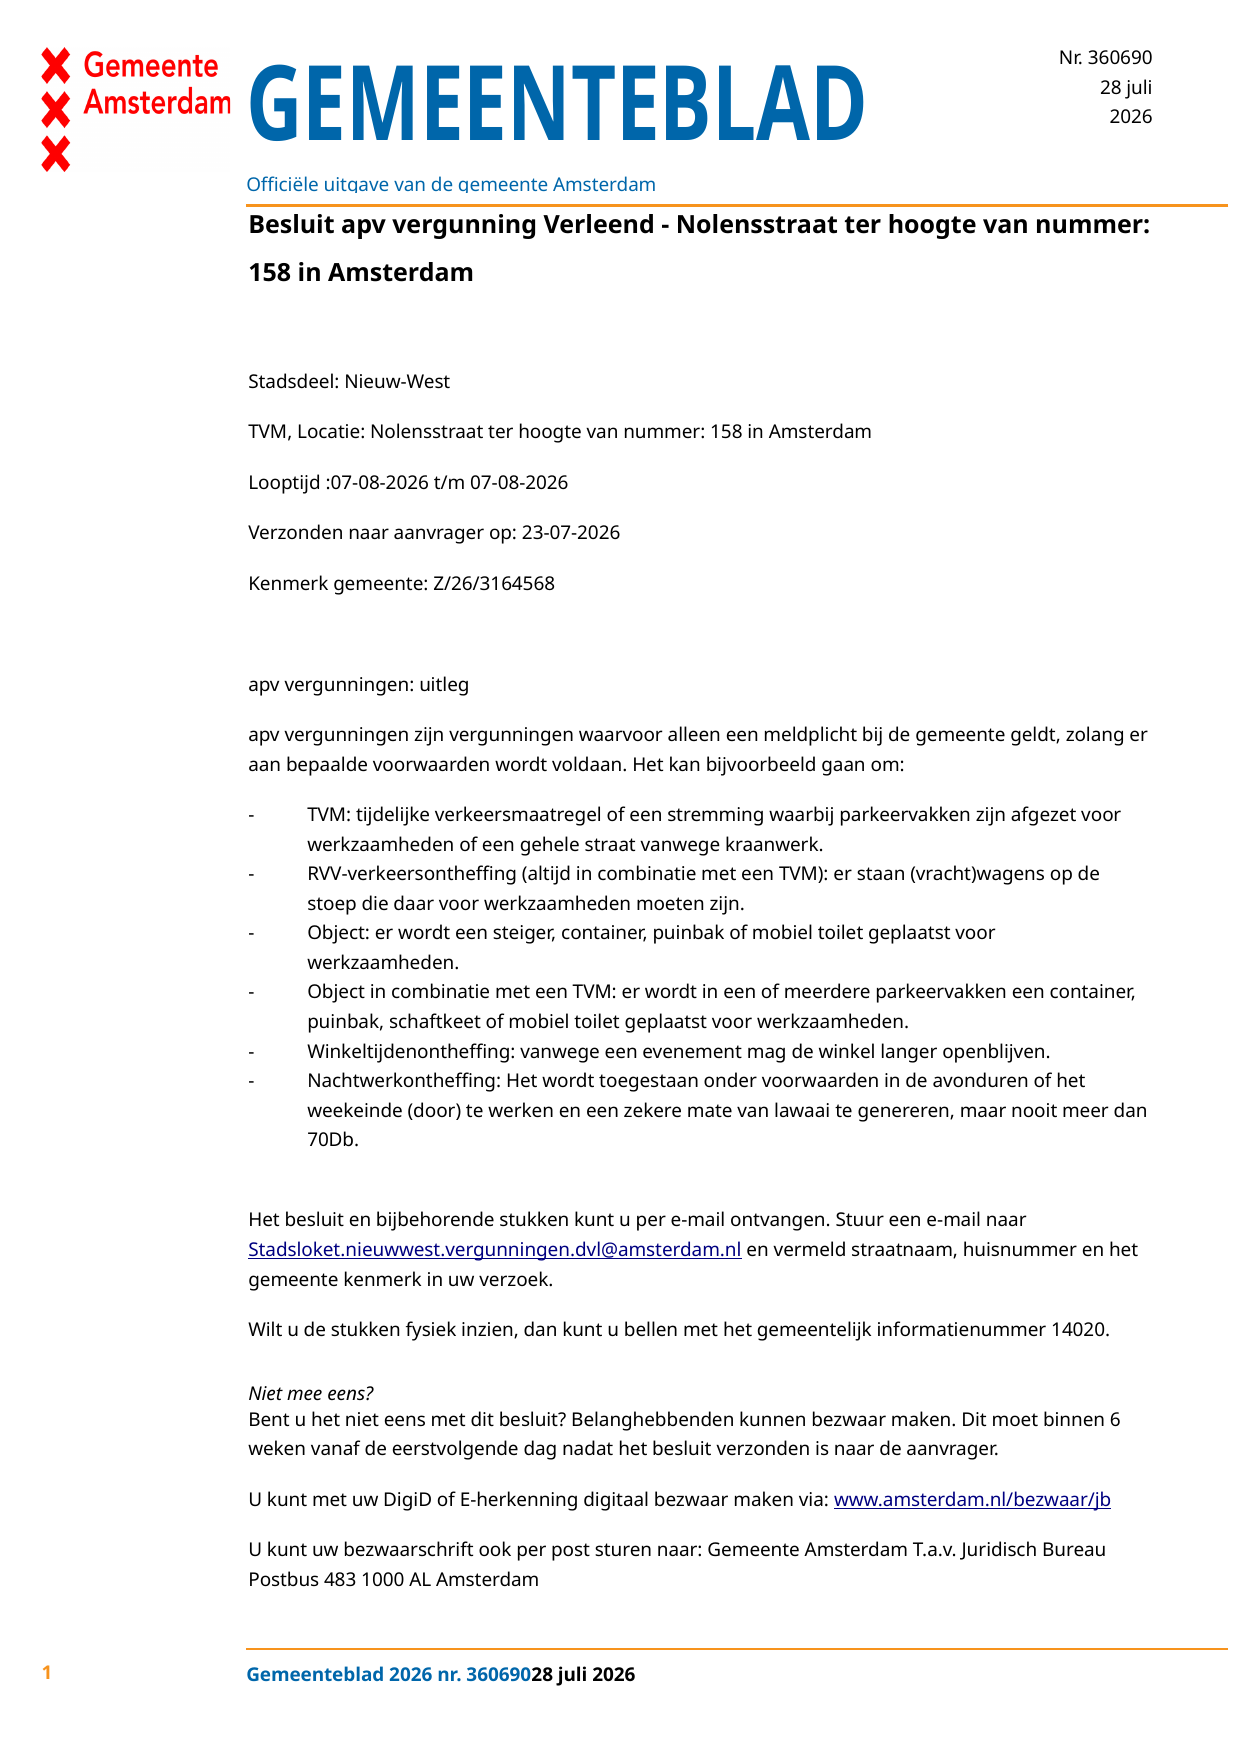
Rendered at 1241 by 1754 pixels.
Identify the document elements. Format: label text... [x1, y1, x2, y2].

text Wilt u de stukken fysiek inzien, dan kunt u bellen met het gemeentelijk informatienummer 14020. [248, 1316, 1152, 1342]
list Winkeltijdenontheffing: vanwege een evenement mag de winkel langer openblijven. [248, 1038, 1152, 1064]
list Object: er wordt een steiger, container, puinbak of mobiel toilet geplaatst voor werkzaamheden. [248, 919, 1152, 975]
text Verzonden naar aanvrager op: 23-07-2026 [248, 519, 1152, 545]
text Bent u het niet eens met dit besluit? Belanghebbenden kunnen bezwaar maken. Dit moet binnen 6 weken vanaf de eerstvolgende dag nadat het besluit verzonden is naar de aanvrager. [248, 1406, 1152, 1461]
text Kenmerk gemeente: Z/26/3164568 [248, 570, 1152, 596]
list RVV-verkeersontheffing (altijd in combinatie met een TVM): er staan (vracht)wagens op de stoep die daar voor werkzaamheden moeten zijn. [248, 860, 1152, 916]
text apv vergunningen zijn vergunningen waarvoor alleen een meldplicht bij de gemeente geldt, zolang er aan bepaalde voorwaarden wordt voldaan. Het kan bijvoorbeeld gaan om: [248, 721, 1152, 777]
text Stadsdeel: Nieuw-West [248, 368, 1152, 394]
list Object in combinatie met een TVM: er wordt in een of meerdere parkeervakken een container, puinbak, schaftkeet of mobiel toilet geplaatst voor werkzaamheden. [248, 979, 1152, 1034]
list TVM: tijdelijke verkeersmaatregel of een stremming waarbij parkeervakken zijn afgezet voor werkzaamheden of een gehele straat vanwege kraanwerk. [248, 801, 1152, 857]
list Nachtwerkontheffing: Het wordt toegestaan onder voorwaarden in de avonduren of het weekeinde (door) te werken en een zekere mate van lawaai te genereren, maar nooit meer dan 70Db. [248, 1067, 1152, 1152]
text Het besluit en bijbehorende stukken kunt u per e-mail ontvangen. Stuur een e-mail naar Stadsloket.nieuwwest.vergunningen.dvl@amsterdam.nl en vermeld straatnaam, huisnummer en het gemeente kenmerk in uw verzoek. [248, 1207, 1152, 1292]
text apv vergunningen: uitleg [248, 671, 1152, 697]
text Niet mee eens? [248, 1380, 1152, 1406]
text Besluit apv vergunning Verleend - Nolensstraat ter hoogte van nummer: 158 in Amsterdam [248, 207, 1152, 288]
text U kunt met uw DigiD of E-herkenning digitaal bezwaar maken via: www.amsterdam.nl/bezwaar/jb [248, 1486, 1152, 1512]
text Looptijd :07-08-2026 t/m 07-08-2026 [248, 469, 1152, 495]
text U kunt uw bezwaarschrift ook per post sturen naar: Gemeente Amsterdam T.a.v. Juridisch Bureau Postbus 483 1000 AL Amsterdam [248, 1536, 1152, 1592]
text TVM, Locatie: Nolensstraat ter hoogte van nummer: 158 in Amsterdam [248, 419, 1152, 444]
picture [41, 47, 231, 172]
